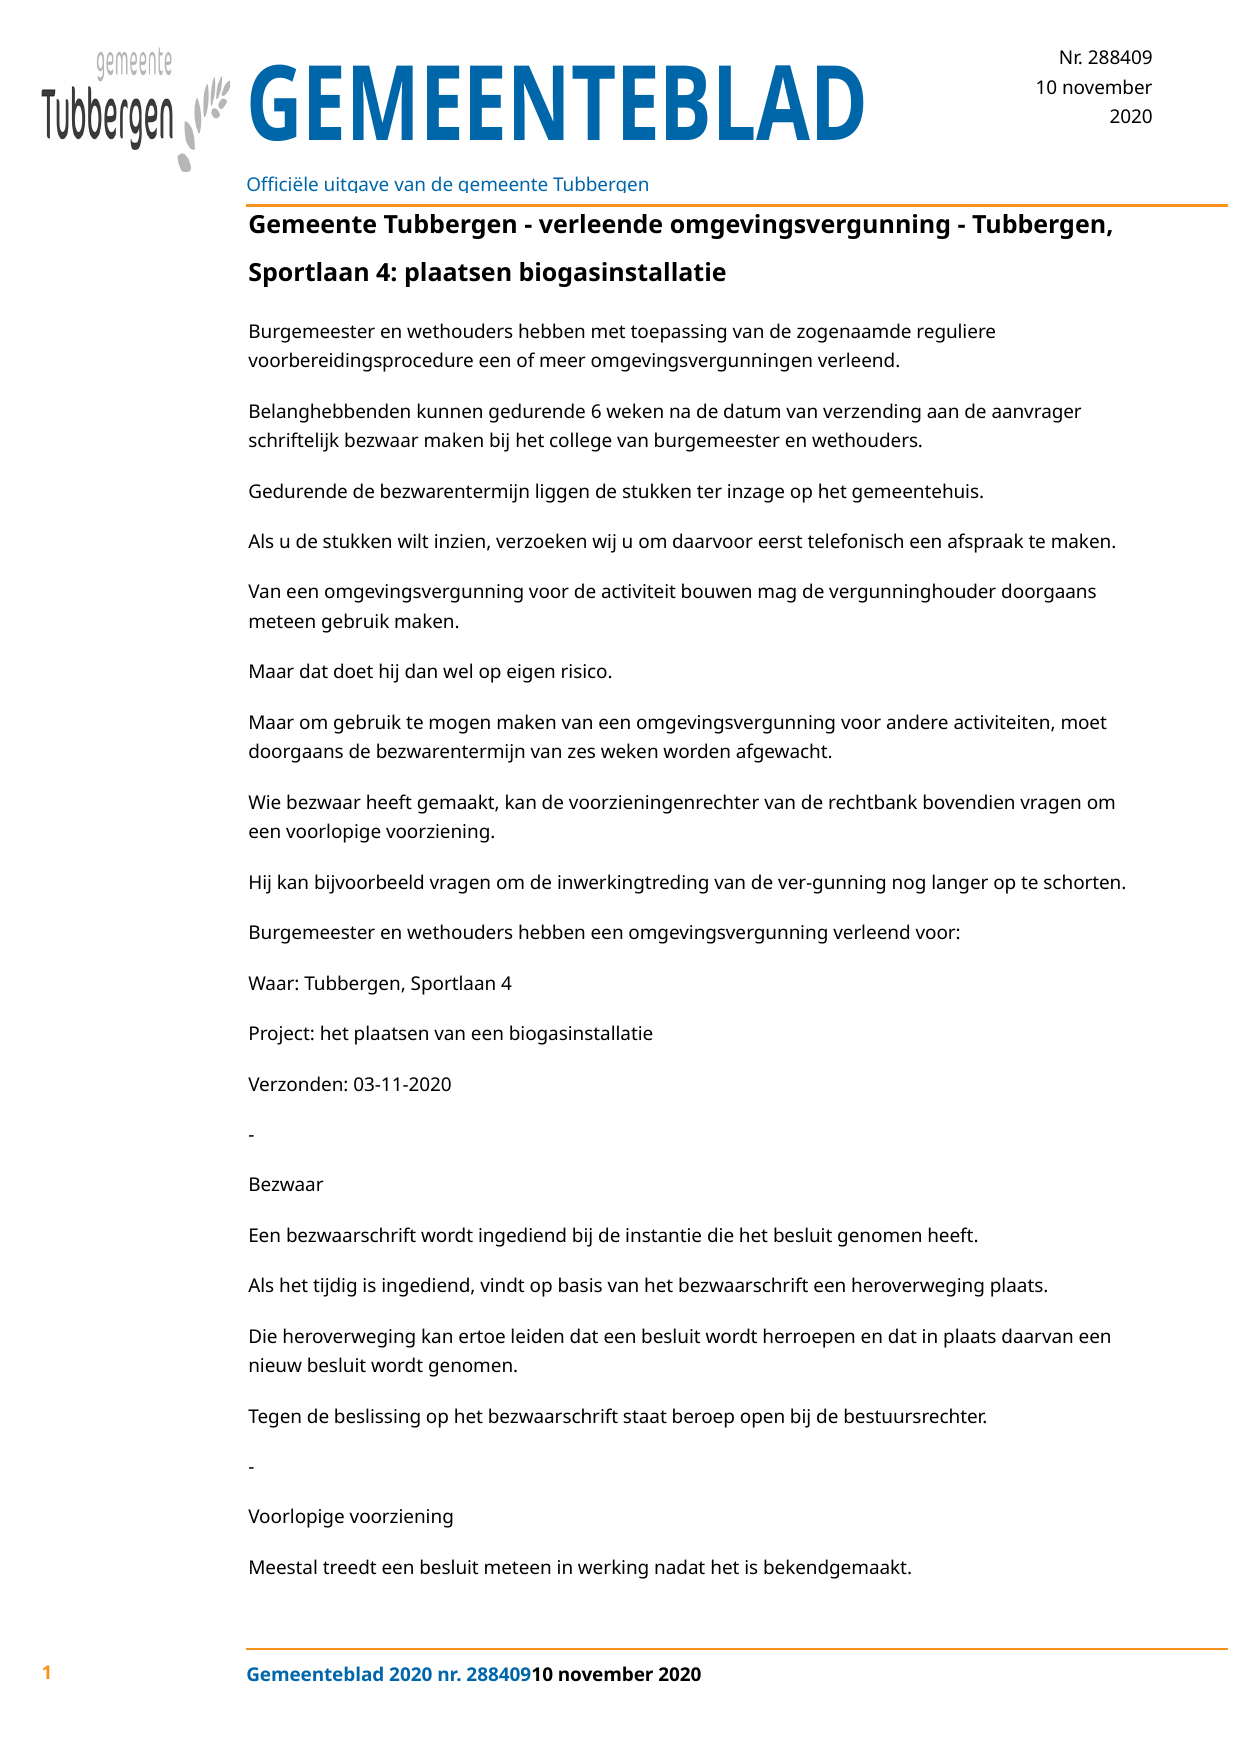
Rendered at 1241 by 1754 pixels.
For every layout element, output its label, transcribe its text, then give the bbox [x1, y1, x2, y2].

text Die heroverweging kan ertoe leiden dat een besluit wordt herroepen en dat in plaats daarvan een nieuw besluit wordt genomen. [248, 1323, 1152, 1378]
text Maar om gebruik te mogen maken van een omgevingsvergunning voor andere activiteiten, moet doorgaans de bezwarentermijn van zes weken worden afgewacht. [248, 709, 1152, 764]
text Voorlopige voorziening [248, 1504, 1152, 1529]
text Meestal treedt een besluit meteen in werking nadat het is bekendgemaakt. [248, 1554, 1152, 1580]
text Als het tijdig is ingediend, vindt op basis van het bezwaarschrift een heroverweging plaats. [248, 1272, 1152, 1298]
text Burgemeester en wethouders hebben een omgevingsvergunning verleend voor: [248, 919, 1152, 945]
text Waar: Tubbergen, Sportlaan 4 [248, 970, 1152, 996]
text - [248, 1453, 1152, 1479]
text Van een omgevingsvergunning voor de activiteit bouwen mag de vergunninghouder doorgaans meteen gebruik maken. [248, 579, 1152, 634]
text Wie bezwaar heeft gemaakt, kan de voorzieningenrechter van de rechtbank bovendien vragen om een voorlopige voorziening. [248, 789, 1152, 844]
picture [41, 47, 231, 172]
text Hij kan bijvoorbeeld vragen om de inwerkingtreding van de ver-gunning nog langer op te schorten. [248, 869, 1152, 895]
text Project: het plaatsen van een biogasinstallatie [248, 1020, 1152, 1046]
text Burgemeester en wethouders hebben met toepassing van de zogenaamde reguliere voorbereidingsprocedure een of meer omgevingsvergunningen verleend. [248, 318, 1152, 373]
text Belanghebbenden kunnen gedurende 6 weken na de datum van verzending aan de aanvrager schriftelijk bezwaar maken bij het college van burgemeester en wethouders. [248, 398, 1152, 453]
text Gedurende de bezwarentermijn liggen de stukken ter inzage op het gemeentehuis. [248, 478, 1152, 504]
text - [248, 1121, 1152, 1147]
text Verzonden: 03-11-2020 [248, 1071, 1152, 1097]
text Tegen de beslissing op het bezwaarschrift staat beroep open bij de bestuursrechter. [248, 1403, 1152, 1429]
text Gemeente Tubbergen - verleende omgevingsvergunning - Tubbergen, Sportlaan 4: plaatsen biogasinstallatie [248, 207, 1152, 288]
text Maar dat doet hij dan wel op eigen risico. [248, 659, 1152, 684]
text Bezwaar [248, 1172, 1152, 1197]
text Een bezwaarschrift wordt ingediend bij de instantie die het besluit genomen heeft. [248, 1222, 1152, 1248]
text Als u de stukken wilt inzien, verzoeken wij u om daarvoor eerst telefonisch een afspraak te maken. [248, 528, 1152, 554]
